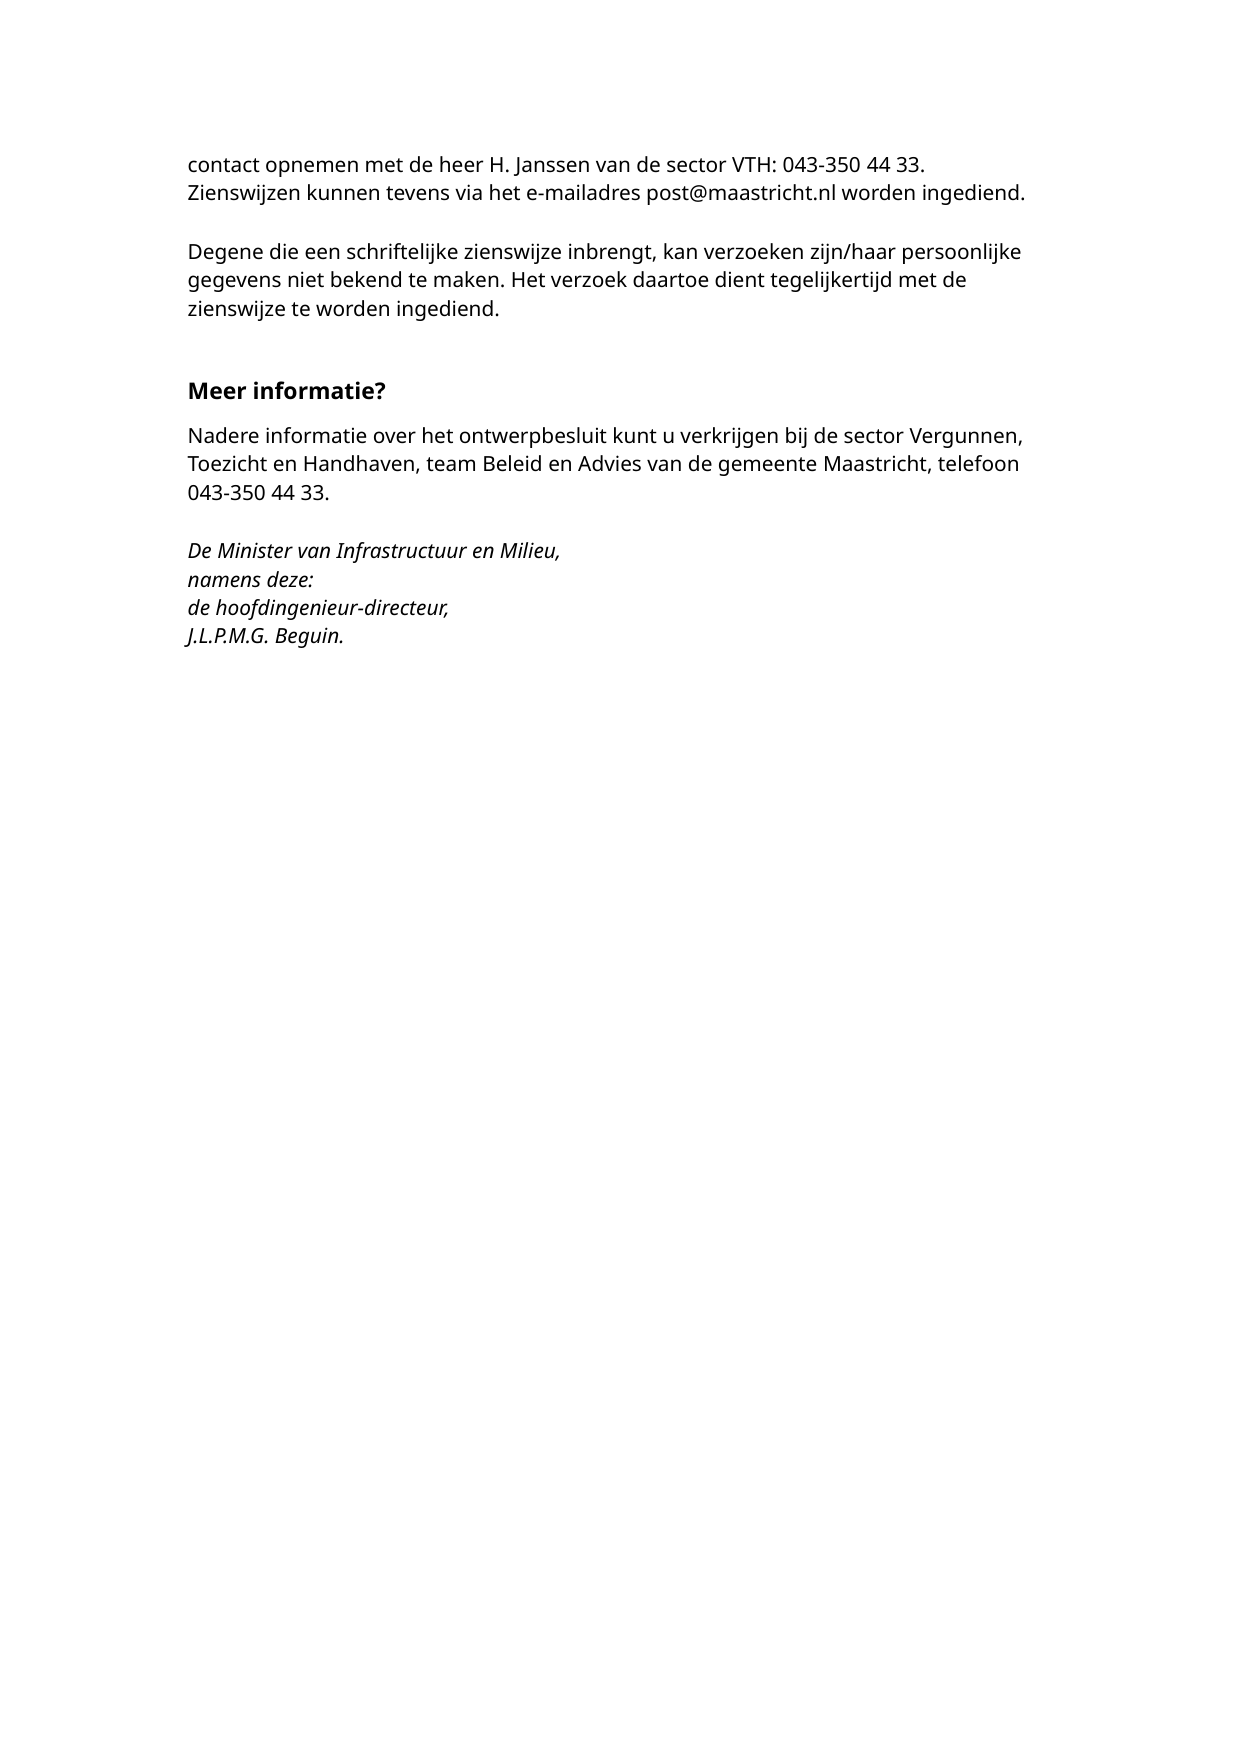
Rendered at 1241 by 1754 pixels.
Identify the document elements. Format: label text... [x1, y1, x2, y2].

text De Minister van Infrastructuur en Milieu, [187, 536, 1053, 565]
text namens deze: [187, 565, 1053, 593]
text contact opnemen met de heer H. Janssen van de sector VTH: 043-350 44 33. [187, 150, 1053, 178]
subtitle Meer informatie? [187, 375, 1053, 406]
text Degene die een schriftelijke zienswijze inbrengt, kan verzoeken zijn/haar persoonlijke gegevens niet bekend te maken. Het verzoek daartoe dient tegelijkertijd met de zienswijze te worden ingediend. [187, 237, 1053, 322]
text de hoofdingenieur-directeur, [187, 593, 1053, 622]
text Zienswijzen kunnen tevens via het e-mailadres post@maastricht.nl worden ingediend. [187, 178, 1053, 207]
text J.L.P.M.G. Beguin. [187, 622, 1053, 650]
text Nadere informatie over het ontwerpbesluit kunt u verkrijgen bij de sector Vergunnen, Toezicht en Handhaven, team Beleid en Advies van de gemeente Maastricht, telefoon 043-350 44 33. [187, 421, 1053, 506]
